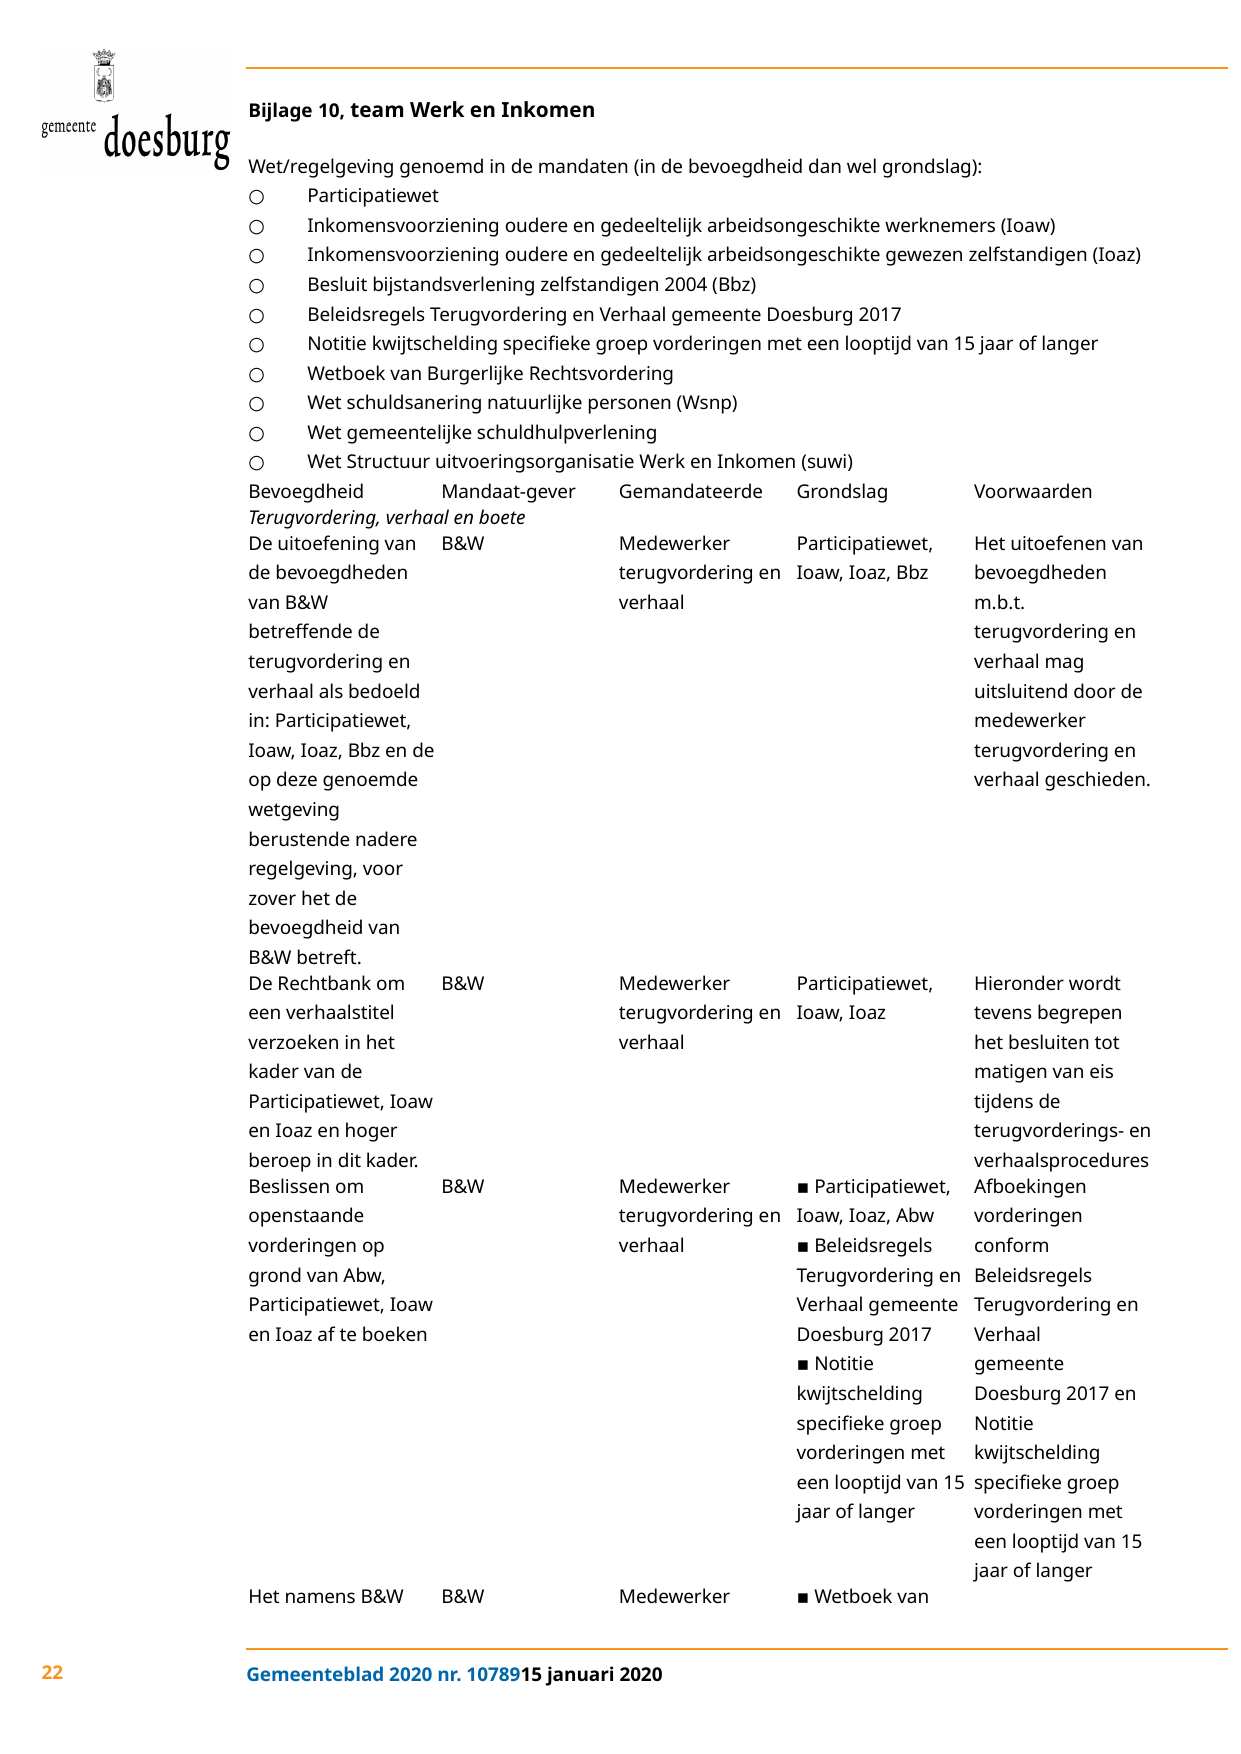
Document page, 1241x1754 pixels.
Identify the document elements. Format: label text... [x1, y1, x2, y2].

table_cell Participatiewet, Ioaw, Ioaz, Bbz [796, 530, 974, 970]
table_cell De uitoefening van de bevoegdheden van B&W betreffende de terugvordering en verhaal als bedoeld in: Participatiewet, Ioaw, Ioaz, Bbz en de op deze genoemde wetgeving berustende nadere regelgeving, voor zover het de bevoegdheid van B&W betreft. [248, 530, 441, 970]
list Wet Structuur uitvoeringsorganisatie Werk en Inkomen (suwi) [248, 449, 1152, 474]
list Wet schuldsanering natuurlijke personen (Wsnp) [248, 389, 1152, 415]
table_cell B&W [441, 530, 619, 970]
list Wetboek van Burgerlijke Rechtsvordering [248, 360, 1152, 386]
list Inkomensvoorziening oudere en gedeeltelijk arbeidsongeschikte gewezen zelfstandigen (Ioaz) [248, 242, 1152, 267]
text Bijlage 10, team Werk en Inkomen [248, 95, 1152, 123]
table_cell [974, 1583, 1152, 1609]
list Inkomensvoorziening oudere en gedeeltelijk arbeidsongeschikte werknemers (Ioaw) [248, 212, 1152, 238]
table_cell Hieronder wordt tevens begrepen het besluiten tot matigen van eis tijdens de terugvorderings- en verhaalsprocedures [974, 970, 1152, 1173]
table_header Bevoegdheid [248, 479, 441, 504]
table_cell B&W [441, 1583, 619, 1609]
table_cell Beslissen om openstaande vorderingen op grond van Abw, Participatiewet, Ioaw en Ioaz af te boeken [248, 1173, 441, 1583]
picture [41, 47, 231, 172]
table_cell Het uitoefenen van bevoegdheden m.b.t. terugvordering en verhaal mag uitsluitend door de medewerker terugvordering en verhaal geschieden. [974, 530, 1152, 970]
table_header Mandaat-gever [441, 479, 619, 504]
list Beleidsregels Terugvordering en Verhaal gemeente Doesburg 2017 [248, 301, 1152, 327]
table_cell B&W [441, 970, 619, 1173]
list Participatiewet [248, 182, 1152, 208]
table_cell Het namens B&W [248, 1583, 441, 1609]
table_cell Medewerker terugvordering en verhaal [619, 530, 796, 970]
table_header Gemandateerde [619, 479, 796, 504]
table_header Grondslag [796, 479, 974, 504]
table_header Voorwaarden [974, 479, 1152, 504]
table_cell B&W [441, 1173, 619, 1583]
list Besluit bijstandsverlening zelfstandigen 2004 (Bbz) [248, 271, 1152, 297]
table_cell De Rechtbank om een verhaalstitel verzoeken in het kader van de Participatiewet, Ioaw en Ioaz en hoger beroep in dit kader. [248, 970, 441, 1173]
table_cell Medewerker terugvordering en verhaal [619, 1173, 796, 1583]
table_cell Participatiewet, Ioaw, Ioaz [796, 970, 974, 1173]
table_cell ▪ Wetboek van [796, 1583, 974, 1609]
text Wet/regelgeving genoemd in de mandaten (in de bevoegdheid dan wel grondslag): [248, 153, 1152, 179]
table_cell ▪ Participatiewet, Ioaw, Ioaz, Abw ▪ Beleidsregels Terugvordering en Verhaal gemeente Doesburg 2017 ▪ Notitie kwijtschelding specifieke groep vorderingen met een looptijd van 15 jaar of langer [796, 1173, 974, 1583]
table_cell Terugvordering, verhaal en boete [248, 504, 1152, 530]
list Notitie kwijtschelding specifieke groep vorderingen met een looptijd van 15 jaar of langer [248, 330, 1152, 356]
list Wet gemeentelijke schuldhulpverlening [248, 419, 1152, 445]
table_cell Afboekingen vorderingen conform Beleidsregels Terugvordering en Verhaal gemeente Doesburg 2017 en Notitie kwijtschelding specifieke groep vorderingen met een looptijd van 15 jaar of langer [974, 1173, 1152, 1583]
table_cell Medewerker [619, 1583, 796, 1609]
table_cell Medewerker terugvordering en verhaal [619, 970, 796, 1173]
